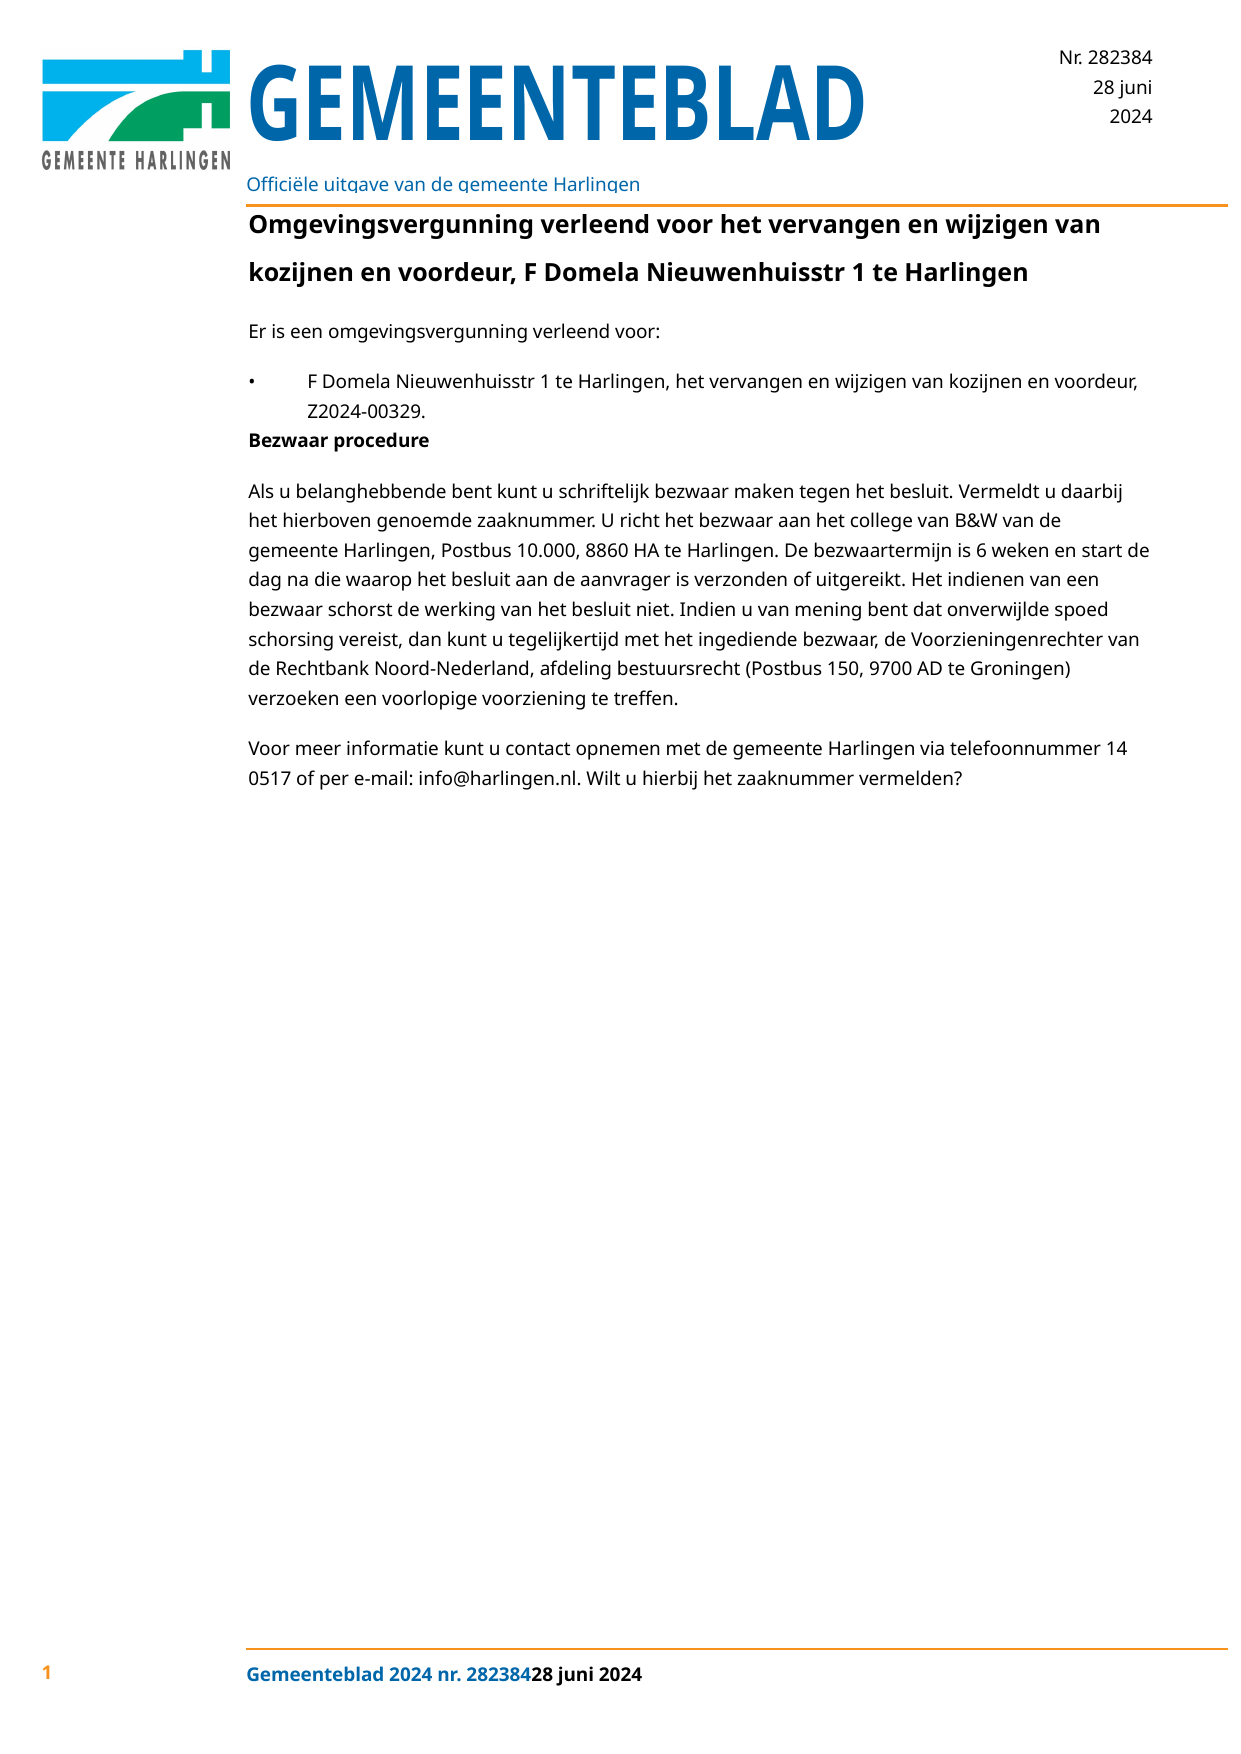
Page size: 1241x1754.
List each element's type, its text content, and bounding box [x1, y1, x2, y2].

text Als u belanghebbende bent kunt u schriftelijk bezwaar maken tegen het besluit. Vermeldt u daarbij het hierboven genoemde zaaknummer. U richt het bezwaar aan het college van B&W van de gemeente Harlingen, Postbus 10.000, 8860 HA te Harlingen. De bezwaartermijn is 6 weken en start de dag na die waarop het besluit aan de aanvrager is verzonden of uitgereikt. Het indienen van een bezwaar schorst de werking van het besluit niet. Indien u van mening bent dat onverwijlde spoed schorsing vereist, dan kunt u tegelijkertijd met het ingediende bezwaar, de Voorzieningenrechter van de Rechtbank Noord-Nederland, afdeling bestuursrecht (Postbus 150, 9700 AD te Groningen) verzoeken een voorlopige voorziening te treffen. [248, 478, 1152, 711]
picture [41, 47, 231, 172]
list F Domela Nieuwenhuisstr 1 te Harlingen, het vervangen en wijzigen van kozijnen en voordeur, Z2024-00329. [248, 368, 1152, 424]
text Bezwaar procedure [248, 427, 1152, 453]
text Voor meer informatie kunt u contact opnemen met de gemeente Harlingen via telefoonnummer 14 0517 of per e-mail: info@harlingen.nl. Wilt u hierbij het zaaknummer vermelden? [248, 735, 1152, 791]
text Omgevingsvergunning verleend voor het vervangen en wijzigen van kozijnen en voordeur, F Domela Nieuwenhuisstr 1 te Harlingen [248, 207, 1152, 288]
text Er is een omgevingsvergunning verleend voor: [248, 318, 1152, 344]
